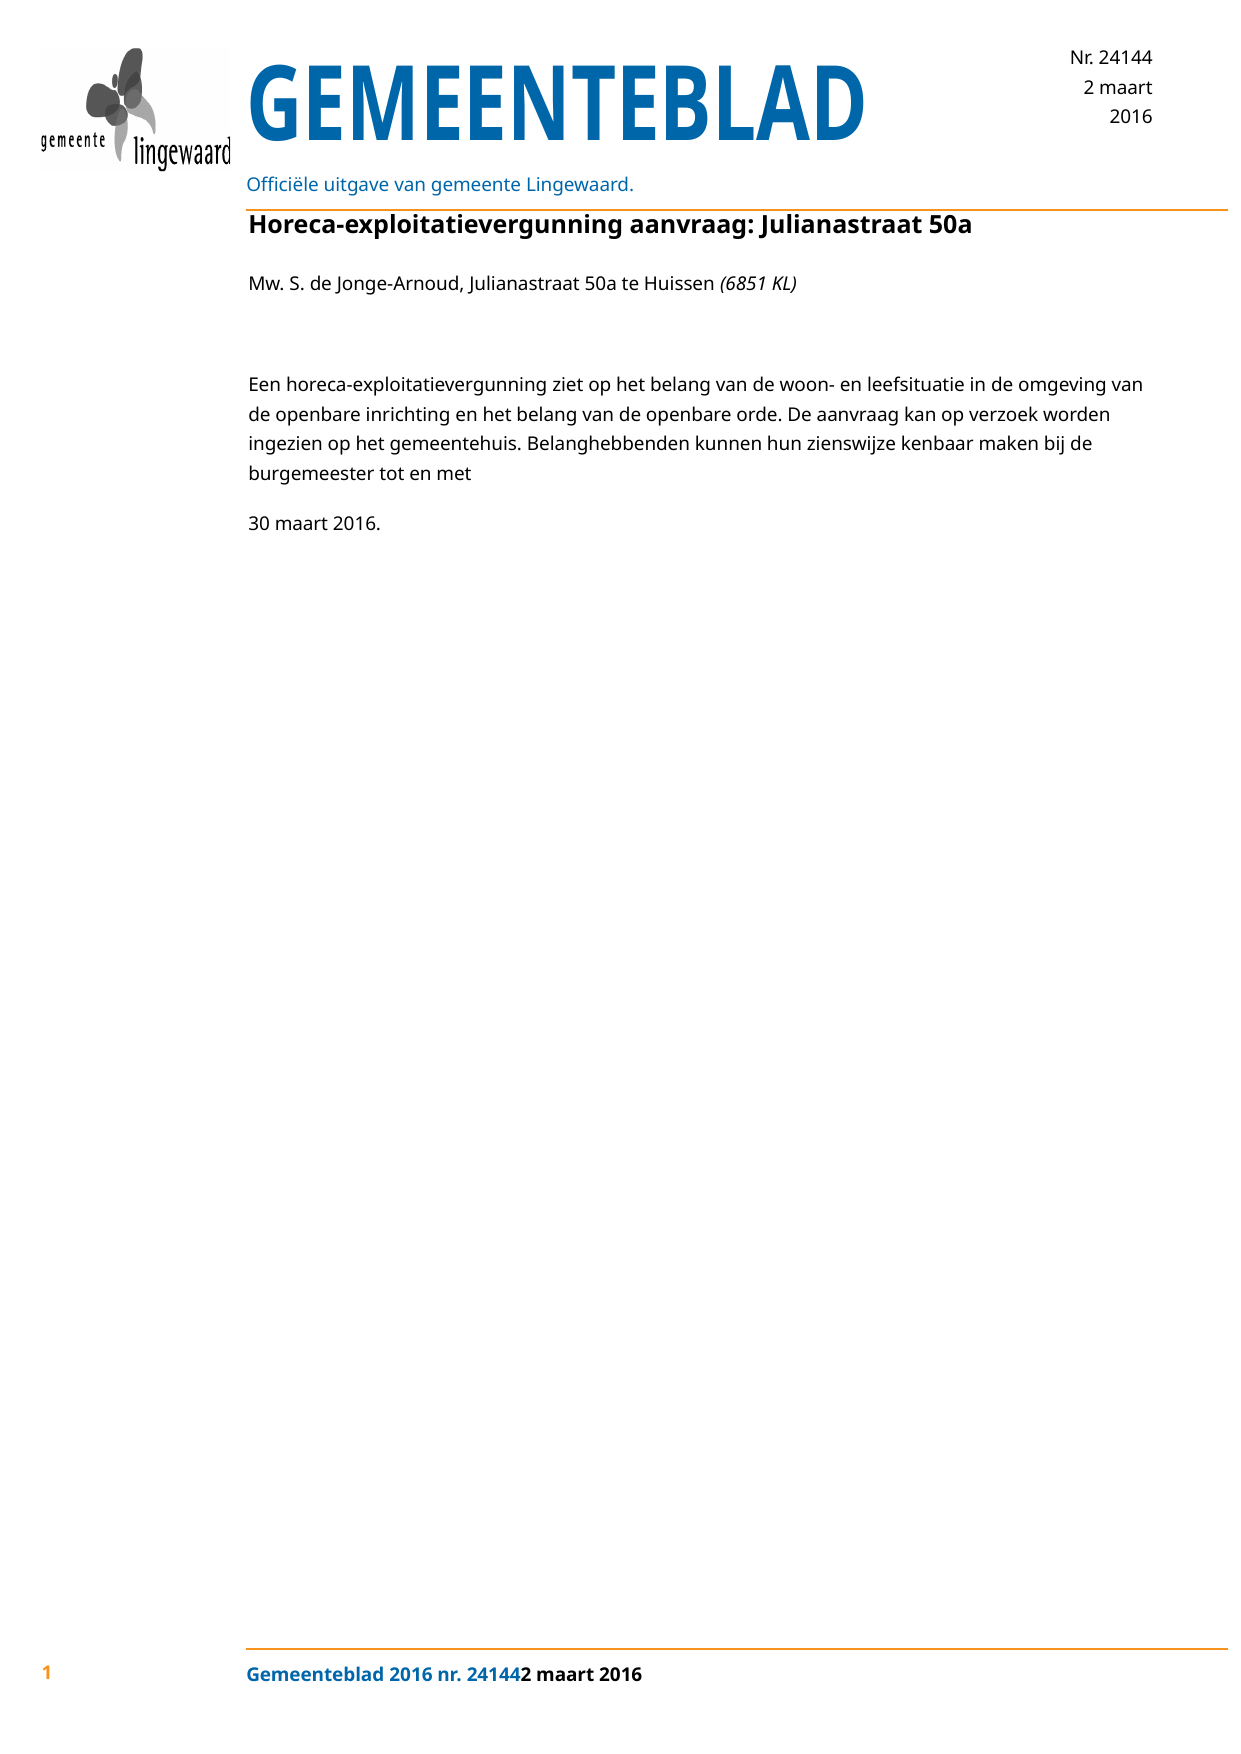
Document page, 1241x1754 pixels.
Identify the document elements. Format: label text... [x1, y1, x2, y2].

text 30 maart 2016. [248, 510, 1152, 536]
picture [41, 47, 231, 172]
text Een horeca-exploitatievergunning ziet op het belang van de woon- en leefsituatie in de omgeving van de openbare inrichting en het belang van de openbare orde. De aanvraag kan op verzoek worden ingezien op het gemeentehuis. Belanghebbenden kunnen hun zienswijze kenbaar maken bij de burgemeester tot en met [248, 371, 1152, 486]
text Horeca-exploitatievergunning aanvraag: Julianastraat 50a [248, 211, 1152, 241]
text Mw. S. de Jonge-Arnoud, Julianastraat 50a te Huissen (6851 KL) [248, 270, 1152, 296]
